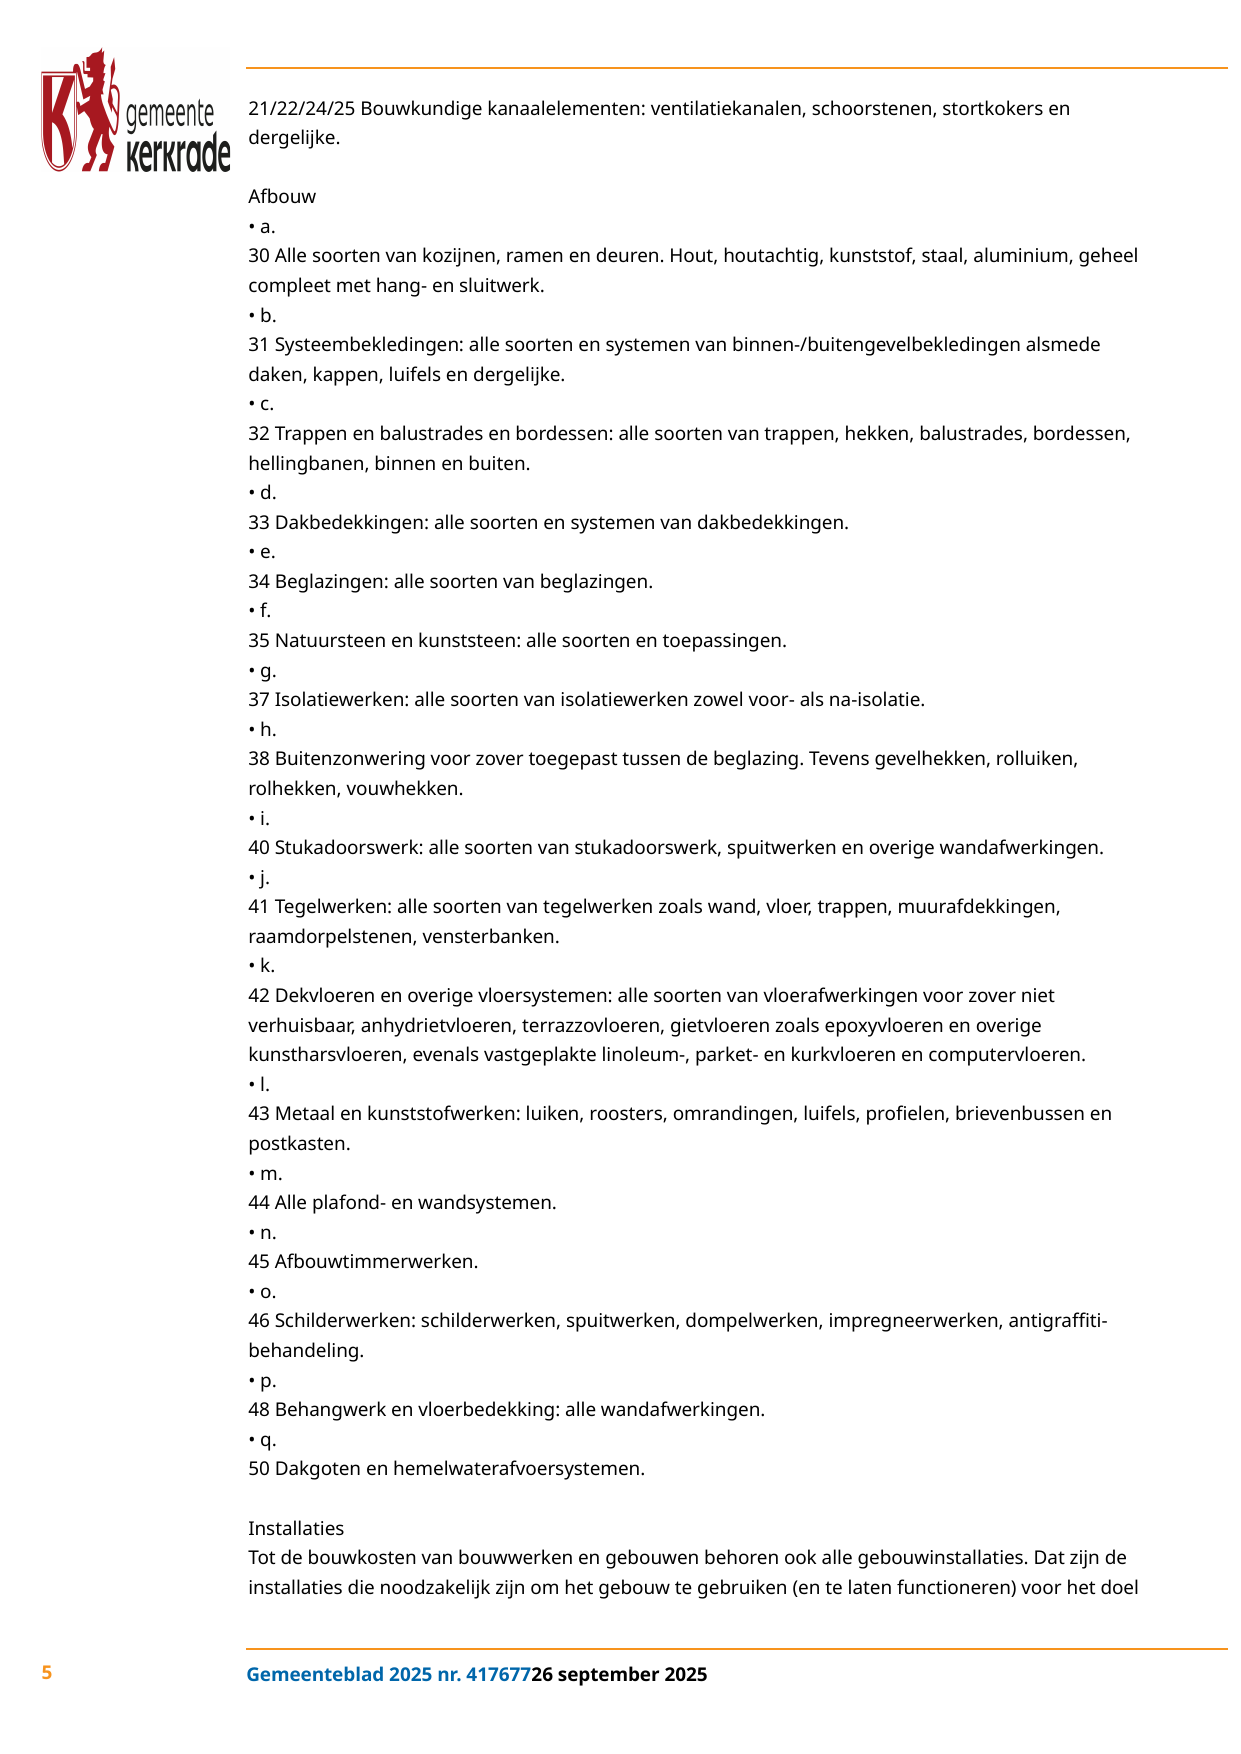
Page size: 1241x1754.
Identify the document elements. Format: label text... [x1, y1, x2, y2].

text 21/22/24/25 Bouwkundige kanaalelementen: ventilatiekanalen, schoorstenen, stortkokers en dergelijke. [248, 95, 1152, 150]
text 40 Stukadoorswerk: alle soorten van stukadoorswerk, spuitwerken en overige wandafwerkingen. [248, 834, 1152, 860]
text Installaties [248, 1515, 1152, 1541]
text • q. [248, 1426, 1152, 1452]
text • m. [248, 1160, 1152, 1186]
text • o. [248, 1278, 1152, 1304]
text 34 Beglazingen: alle soorten van beglazingen. [248, 568, 1152, 594]
text 35 Natuursteen en kunststeen: alle soorten en toepassingen. [248, 627, 1152, 653]
text • e. [248, 538, 1152, 564]
text 41 Tegelwerken: alle soorten van tegelwerken zoals wand, vloer, trappen, muurafdekkingen, raamdorpelstenen, vensterbanken. [248, 893, 1152, 949]
text • b. [248, 302, 1152, 328]
text 44 Alle plafond- en wandsystemen. [248, 1189, 1152, 1215]
text • n. [248, 1219, 1152, 1245]
text 46 Schilderwerken: schilderwerken, spuitwerken, dompelwerken, impregneerwerken, antigraffiti-behandeling. [248, 1308, 1152, 1363]
text 31 Systeembekledingen: alle soorten en systemen van binnen-/buitengevelbekledingen alsmede daken, kappen, luifels en dergelijke. [248, 331, 1152, 387]
text 32 Trappen en balustrades en bordessen: alle soorten van trappen, hekken, balustrades, bordessen, hellingbanen, binnen en buiten. [248, 420, 1152, 476]
text • g. [248, 657, 1152, 683]
text Afbouw [248, 183, 1152, 209]
text 43 Metaal en kunststofwerken: luiken, roosters, omrandingen, luifels, profielen, brievenbussen en postkasten. [248, 1101, 1152, 1156]
text • p. [248, 1367, 1152, 1393]
text 50 Dakgoten en hemelwaterafvoersystemen. [248, 1456, 1152, 1481]
text • a. [248, 213, 1152, 239]
text • f. [248, 598, 1152, 623]
text • j. [248, 864, 1152, 890]
text Tot de bouwkosten van bouwwerken en gebouwen behoren ook alle gebouwinstallaties. Dat zijn de installaties die noodzakelijk zijn om het gebouw te gebruiken (en te laten functioneren) voor het doel [248, 1544, 1152, 1600]
text 37 Isolatiewerken: alle soorten van isolatiewerken zowel voor- als na-isolatie. [248, 686, 1152, 712]
text 45 Afbouwtimmerwerken. [248, 1248, 1152, 1274]
text 38 Buitenzonwering voor zover toegepast tussen de beglazing. Tevens gevelhekken, rolluiken, rolhekken, vouwhekken. [248, 746, 1152, 801]
text 42 Dekvloeren en overige vloersystemen: alle soorten van vloerafwerkingen voor zover niet verhuisbaar, anhydrietvloeren, terrazzovloeren, gietvloeren zoals epoxyvloeren en overige kunstharsvloeren, evenals vastgeplakte linoleum-, parket- en kurkvloeren en computervloeren. [248, 982, 1152, 1067]
text • k. [248, 953, 1152, 978]
text • d. [248, 479, 1152, 505]
text 48 Behangwerk en vloerbedekking: alle wandafwerkingen. [248, 1396, 1152, 1422]
picture [41, 47, 231, 172]
text 33 Dakbedekkingen: alle soorten en systemen van dakbedekkingen. [248, 509, 1152, 535]
text • c. [248, 391, 1152, 416]
text • h. [248, 716, 1152, 742]
text • i. [248, 805, 1152, 831]
text 30 Alle soorten van kozijnen, ramen en deuren. Hout, houtachtig, kunststof, staal, aluminium, geheel compleet met hang- en sluitwerk. [248, 243, 1152, 298]
text • l. [248, 1071, 1152, 1097]
